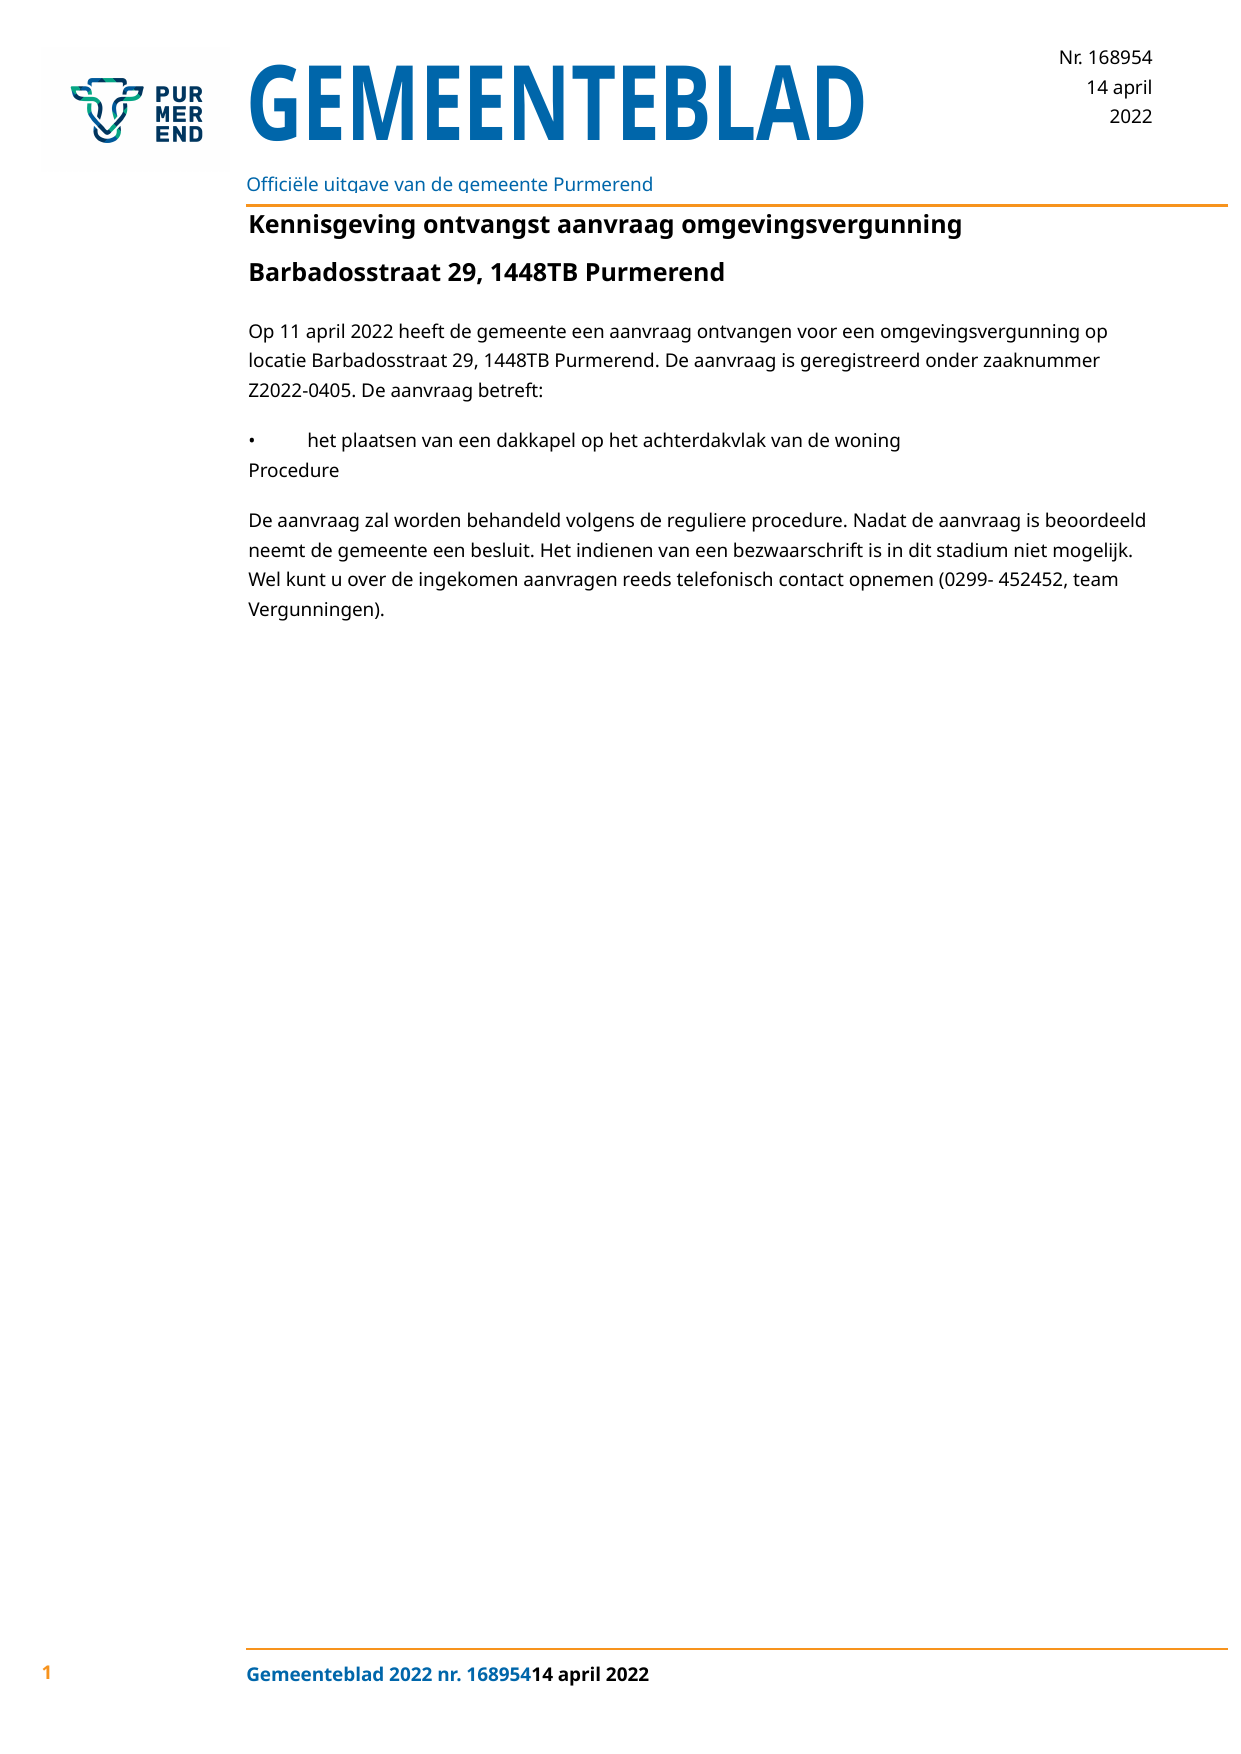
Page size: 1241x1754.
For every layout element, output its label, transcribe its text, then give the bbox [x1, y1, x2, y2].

text Procedure [248, 457, 1152, 483]
text De aanvraag zal worden behandeld volgens de reguliere procedure. Nadat de aanvraag is beoordeeld neemt de gemeente een besluit. Het indienen van een bezwaarschrift is in dit stadium niet mogelijk. Wel kunt u over de ingekomen aanvragen reeds telefonisch contact opnemen (0299- 452452, team Vergunningen). [248, 507, 1152, 622]
picture [41, 47, 231, 172]
text Kennisgeving ontvangst aanvraag omgevingsvergunning Barbadosstraat 29, 1448TB Purmerend [248, 207, 1152, 288]
text Op 11 april 2022 heeft de gemeente een aanvraag ontvangen voor een omgevingsvergunning op locatie Barbadosstraat 29, 1448TB Purmerend. De aanvraag is geregistreerd onder zaaknummer Z2022-0405. De aanvraag betreft: [248, 318, 1152, 403]
list het plaatsen van een dakkapel op het achterdakvlak van de woning [248, 427, 1152, 453]
